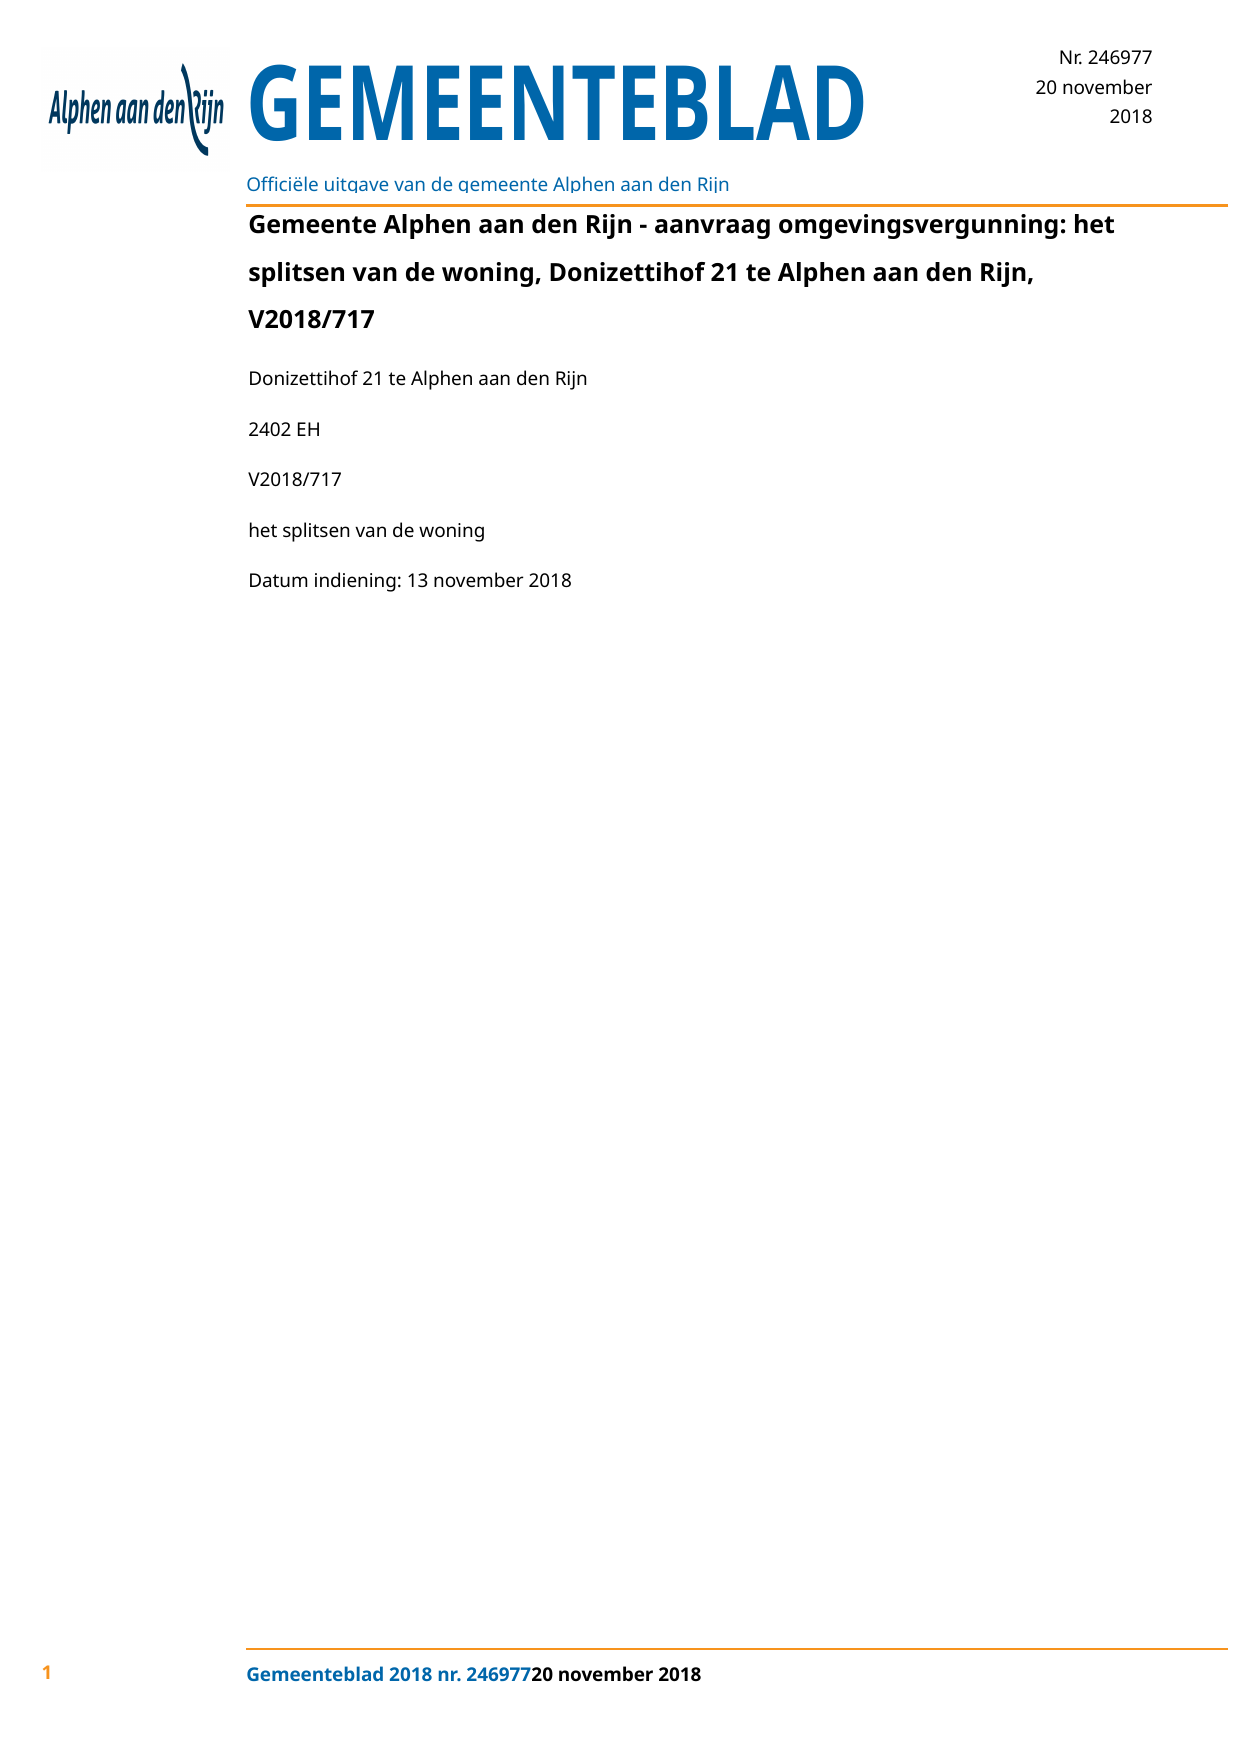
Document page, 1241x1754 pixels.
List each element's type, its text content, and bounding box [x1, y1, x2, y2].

text het splitsen van de woning [248, 517, 1152, 542]
text 2402 EH [248, 416, 1152, 442]
picture [41, 47, 231, 172]
text Gemeente Alphen aan den Rijn - aanvraag omgevingsvergunning: het splitsen van de woning, Donizettihof 21 te Alphen aan den Rijn, V2018/717 [248, 207, 1152, 336]
text Datum indiening: 13 november 2018 [248, 567, 1152, 593]
text Donizettihof 21 te Alphen aan den Rijn [248, 366, 1152, 391]
text V2018/717 [248, 466, 1152, 492]
